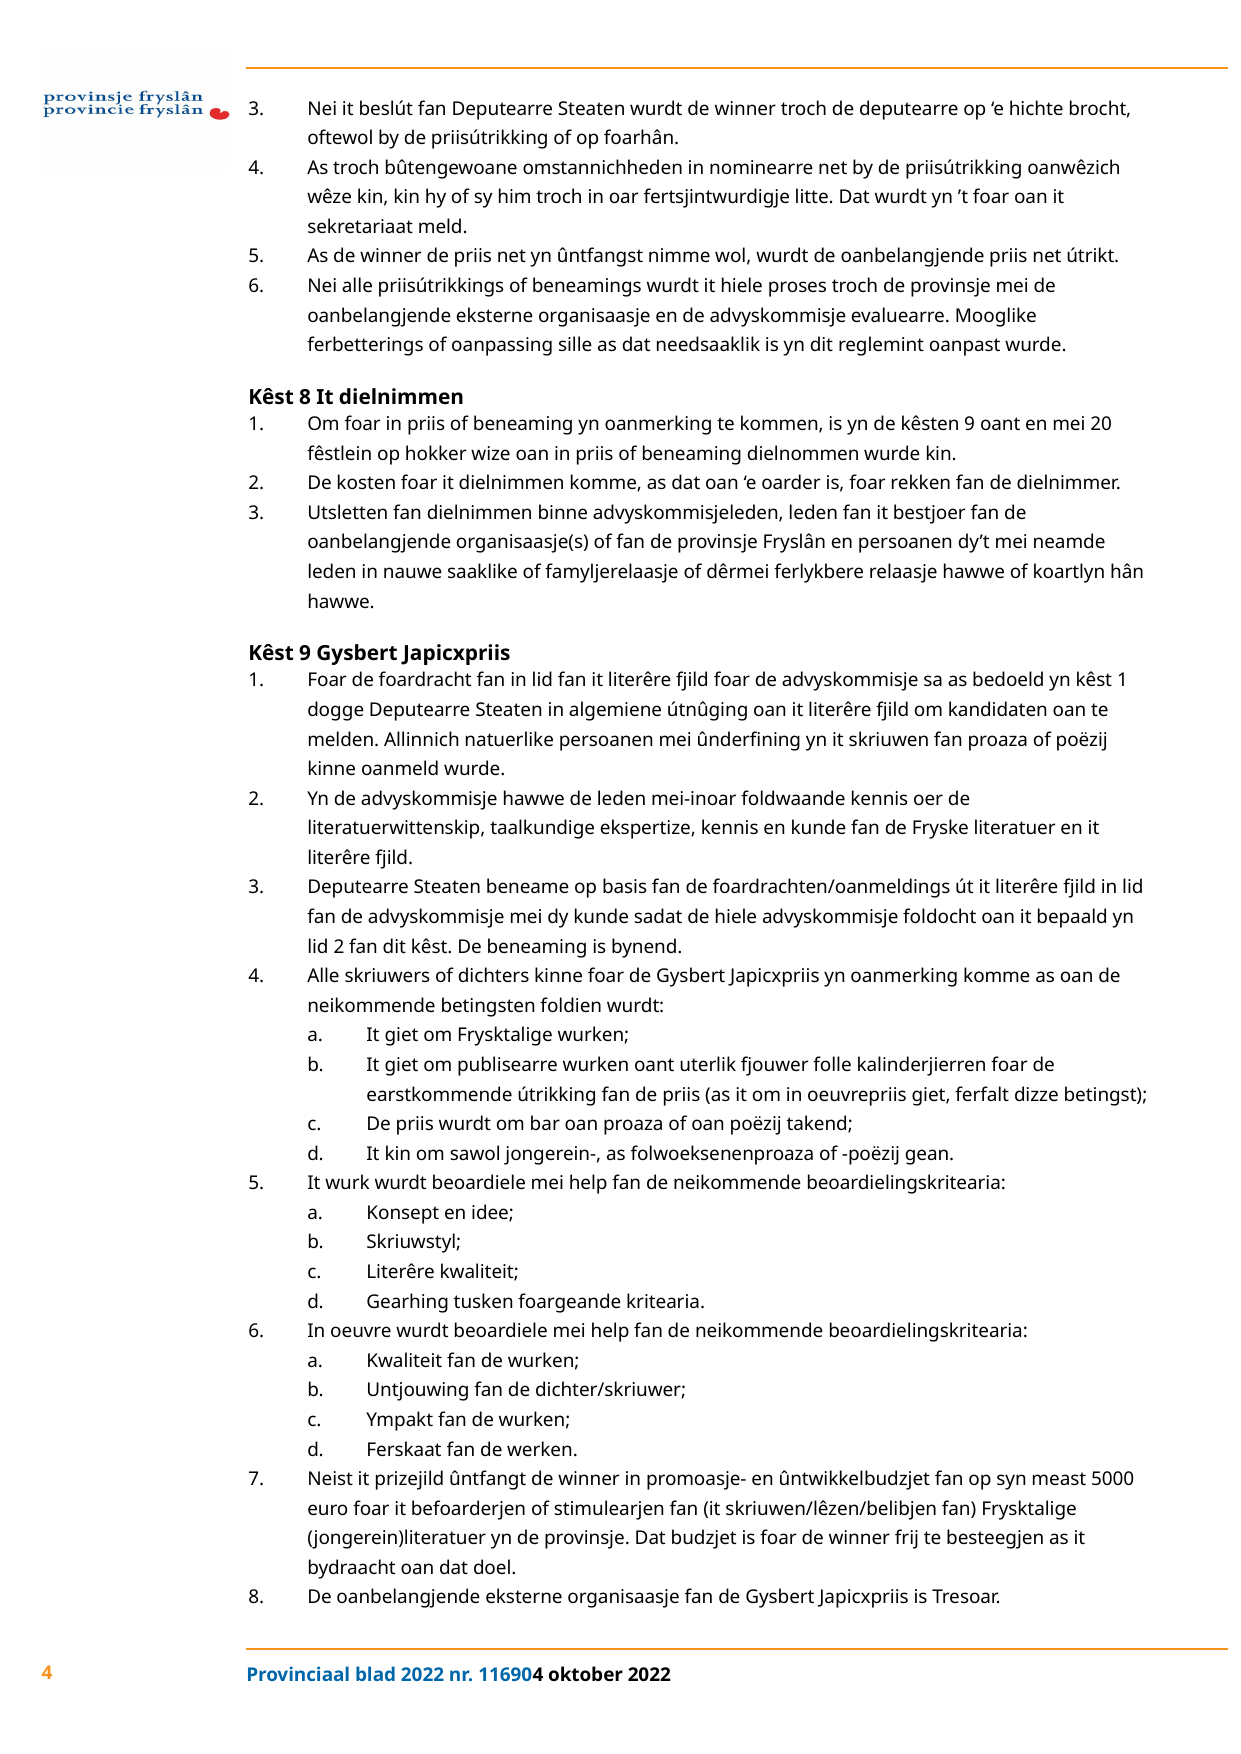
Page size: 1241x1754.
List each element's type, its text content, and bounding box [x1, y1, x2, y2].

list Utsletten fan dielnimmen binne advyskommisjeleden, leden fan it bestjoer fan de oanbelangjende organisaasje(s) of fan de provinsje Fryslân en persoanen dy’t mei neamde leden in nauwe saaklike of famyljerelaasje of dêrmei ferlykbere relaasje hawwe of koartlyn hân hawwe. [248, 499, 1152, 613]
list Nei alle priisútrikkings of beneamings wurdt it hiele proses troch de provinsje mei de oanbelangjende eksterne organisaasje en de advyskommisje evaluearre. Mooglike ferbetterings of oanpassing sille as dat needsaaklik is yn dit reglemint oanpast wurde. [248, 272, 1152, 357]
list Untjouwing fan de dichter/skriuwer; [307, 1377, 1152, 1402]
list Kwaliteit fan de wurken; [307, 1347, 1152, 1373]
list As de winner de priis net yn ûntfangst nimme wol, wurdt de oanbelangjende priis net útrikt. [248, 243, 1152, 268]
list Alle skriuwers of dichters kinne foar de Gysbert Japicxpriis yn oanmerking komme as oan de neikommende betingsten foldien wurdt: [248, 962, 1152, 1018]
text Kêst 8 It dielnimmen [248, 382, 1152, 410]
list Neist it prizejild ûntfangt de winner in promoasje- en ûntwikkelbudzjet fan op syn meast 5000 euro foar it befoarderjen of stimulearjen fan (it skriuwen/lêzen/belibjen fan) Frysktalige (jongerein)literatuer yn de provinsje. Dat budzjet is foar de winner frij te besteegjen as it bydraacht oan dat doel. [248, 1465, 1152, 1580]
list De priis wurdt om bar oan proaza of oan poëzij takend; [307, 1110, 1152, 1136]
list Gearhing tusken foargeande kritearia. [307, 1288, 1152, 1314]
list As troch bûtengewoane omstannichheden in nominearre net by de priisútrikking oanwêzich wêze kin, kin hy of sy him troch in oar fertsjintwurdigje litte. Dat wurdt yn ’t foar oan it sekretariaat meld. [248, 154, 1152, 239]
list It giet om publisearre wurken oant uterlik fjouwer folle kalinderjierren foar de earstkommende útrikking fan de priis (as it om in oeuvrepriis giet, ferfalt dizze betingst); [307, 1051, 1152, 1107]
list It wurk wurdt beoardiele mei help fan de neikommende beoardielingskritearia: [248, 1169, 1152, 1195]
list Literêre kwaliteit; [307, 1258, 1152, 1284]
list It giet om Frysktalige wurken; [307, 1022, 1152, 1047]
list It kin om sawol jongerein-, as folwoeksenenproaza of -poëzij gean. [307, 1140, 1152, 1166]
list In oeuvre wurdt beoardiele mei help fan de neikommende beoardielingskritearia: [248, 1317, 1152, 1343]
list De oanbelangjende eksterne organisaasje fan de Gysbert Japicxpriis is Tresoar. [248, 1584, 1152, 1609]
text Kêst 9 Gysbert Japicxpriis [248, 638, 1152, 667]
list De kosten foar it dielnimmen komme, as dat oan ‘e oarder is, foar rekken fan de dielnimmer. [248, 469, 1152, 495]
list Skriuwstyl; [307, 1229, 1152, 1254]
list Konsept en idee; [307, 1199, 1152, 1225]
list Deputearre Steaten beneame op basis fan de foardrachten/oanmeldings út it literêre fjild in lid fan de advyskommisje mei dy kunde sadat de hiele advyskommisje foldocht oan it bepaald yn lid 2 fan dit kêst. De beneaming is bynend. [248, 874, 1152, 959]
picture [41, 47, 231, 172]
list Ferskaat fan de werken. [307, 1436, 1152, 1462]
list Om foar in priis of beneaming yn oanmerking te kommen, is yn de kêsten 9 oant en mei 20 fêstlein op hokker wize oan in priis of beneaming dielnommen wurde kin. [248, 410, 1152, 466]
list Ympakt fan de wurken; [307, 1406, 1152, 1432]
list Yn de advyskommisje hawwe de leden mei-inoar foldwaande kennis oer de literatuerwittenskip, taalkundige ekspertize, kennis en kunde fan de Fryske literatuer en it literêre fjild. [248, 785, 1152, 870]
list Nei it beslút fan Deputearre Steaten wurdt de winner troch de deputearre op ‘e hichte brocht, oftewol by de priisútrikking of op foarhân. [248, 95, 1152, 150]
list Foar de foardracht fan in lid fan it literêre fjild foar de advyskommisje sa as bedoeld yn kêst 1 dogge Deputearre Steaten in algemiene útnûging oan it literêre fjild om kandidaten oan te melden. Allinnich natuerlike persoanen mei ûnderfining yn it skriuwen fan proaza of poëzij kinne oanmeld wurde. [248, 667, 1152, 781]
